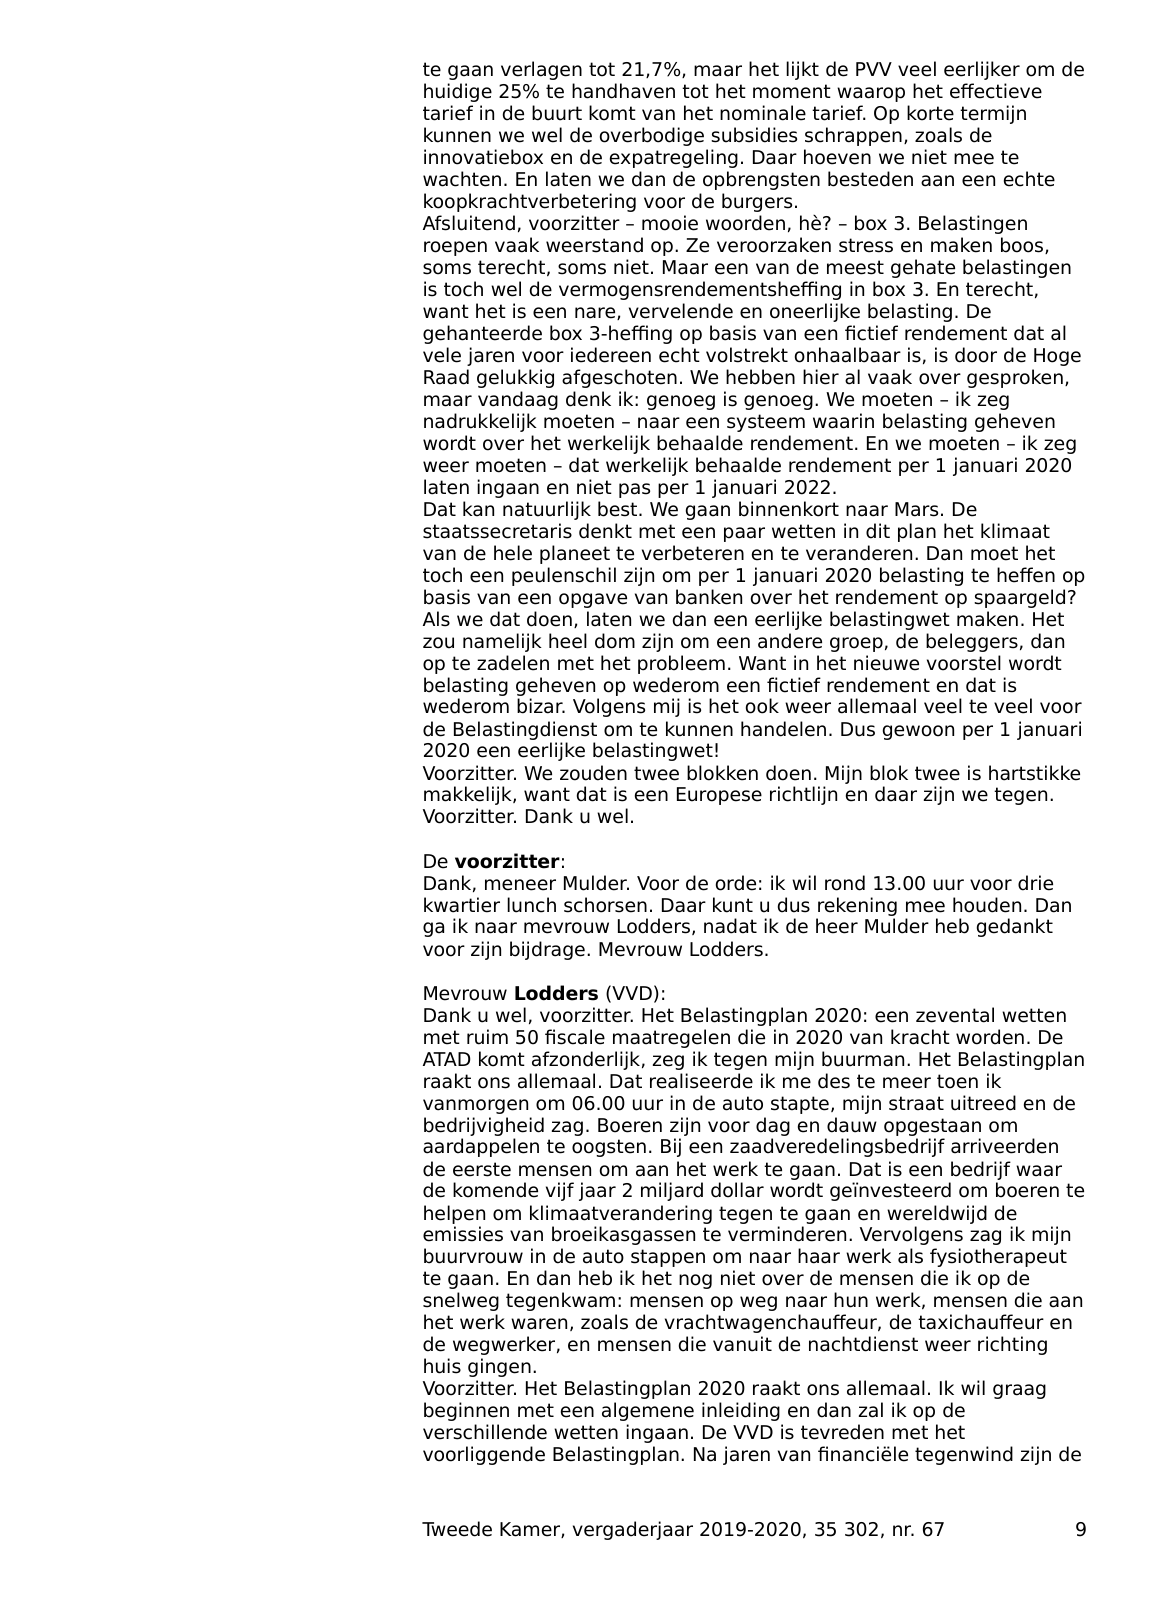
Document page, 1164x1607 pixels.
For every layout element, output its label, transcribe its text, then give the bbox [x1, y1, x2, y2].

text Dat kan natuurlijk best. We gaan binnenkort naar Mars. De staatssecretaris denkt met een paar wetten in dit plan het klimaat van de hele planeet te verbeteren en te veranderen. Dan moet het toch een peulenschil zijn om per 1 januari 2020 belasting te heffen op basis van een opgave van banken over het rendement op spaargeld? Als we dat doen, laten we dan een eerlijke belastingwet maken. Het zou namelijk heel dom zijn om een andere groep, de beleggers, dan op te zadelen met het probleem. Want in het nieuwe voorstel wordt belasting geheven op wederom een fictief rendement en dat is wederom bizar. Volgens mij is het ook weer allemaal veel te veel voor de Belastingdienst om te kunnen handelen. Dus gewoon per 1 januari 2020 een eerlijke belastingwet! [422, 499, 1087, 762]
text Afsluitend, voorzitter – mooie woorden, hè? – box 3. Belastingen roepen vaak weerstand op. Ze veroorzaken stress en maken boos, soms terecht, soms niet. Maar een van de meest gehate belastingen is toch wel de vermogensrendementsheffing in box 3. En terecht, want het is een nare, vervelende en oneerlijke belasting. De gehanteerde box 3-heffing op basis van een fictief rendement dat al vele jaren voor iedereen echt volstrekt onhaalbaar is, is door de Hoge Raad gelukkig afgeschoten. We hebben hier al vaak over gesproken, maar vandaag denk ik: genoeg is genoeg. We moeten – ik zeg nadrukkelijk moeten – naar een systeem waarin belasting geheven wordt over het werkelijk behaalde rendement. En we moeten – ik zeg weer moeten – dat werkelijk behaalde rendement per 1 januari 2020 laten ingaan en niet pas per 1 januari 2022. [422, 213, 1087, 499]
text Dank, meneer Mulder. Voor de orde: ik wil rond 13.00 uur voor drie kwartier lunch schorsen. Daar kunt u dus rekening mee houden. Dan ga ik naar mevrouw Lodders, nadat ik de heer Mulder heb gedankt voor zijn bijdrage. Mevrouw Lodders. [422, 872, 1087, 960]
text Voorzitter. Dank u wel. [422, 806, 1087, 828]
text Voorzitter. We zouden twee blokken doen. Mijn blok twee is hartstikke makkelijk, want dat is een Europese richtlijn en daar zijn we tegen. [422, 762, 1087, 806]
text te gaan verlagen tot 21,7%, maar het lijkt de PVV veel eerlijker om de huidige 25% te handhaven tot het moment waarop het effectieve tarief in de buurt komt van het nominale tarief. Op korte termijn kunnen we wel de overbodige subsidies schrappen, zoals de innovatiebox en de expatregeling. Daar hoeven we niet mee te wachten. En laten we dan de opbrengsten besteden aan een echte koopkrachtverbetering voor de burgers. [422, 59, 1087, 213]
text De voorzitter: [422, 851, 1087, 872]
text Voorzitter. Het Belastingplan 2020 raakt ons allemaal. Ik wil graag beginnen met een algemene inleiding en dan zal ik op de verschillende wetten ingaan. De VVD is tevreden met het voorliggende Belastingplan. Na jaren van financiële tegenwind zijn de [422, 1378, 1087, 1466]
text Mevrouw Lodders (VVD): [422, 983, 1087, 1004]
text Dank u wel, voorzitter. Het Belastingplan 2020: een zevental wetten met ruim 50 fiscale maatregelen die in 2020 van kracht worden. De ATAD komt afzonderlijk, zeg ik tegen mijn buurman. Het Belastingplan raakt ons allemaal. Dat realiseerde ik me des te meer toen ik vanmorgen om 06.00 uur in de auto stapte, mijn straat uitreed en de bedrijvigheid zag. Boeren zijn voor dag en dauw opgestaan om aardappelen te oogsten. Bij een zaadveredelingsbedrijf arriveerden de eerste mensen om aan het werk te gaan. Dat is een bedrijf waar de komende vijf jaar 2 miljard dollar wordt geïnvesteerd om boeren te helpen om klimaatverandering tegen te gaan en wereldwijd de emissies van broeikasgassen te verminderen. Vervolgens zag ik mijn buurvrouw in de auto stappen om naar haar werk als fysiotherapeut te gaan. En dan heb ik het nog niet over de mensen die ik op de snelweg tegenkwam: mensen op weg naar hun werk, mensen die aan het werk waren, zoals de vrachtwagenchauffeur, de taxichauffeur en de wegwerker, en mensen die vanuit de nachtdienst weer richting huis gingen. [422, 1004, 1087, 1378]
